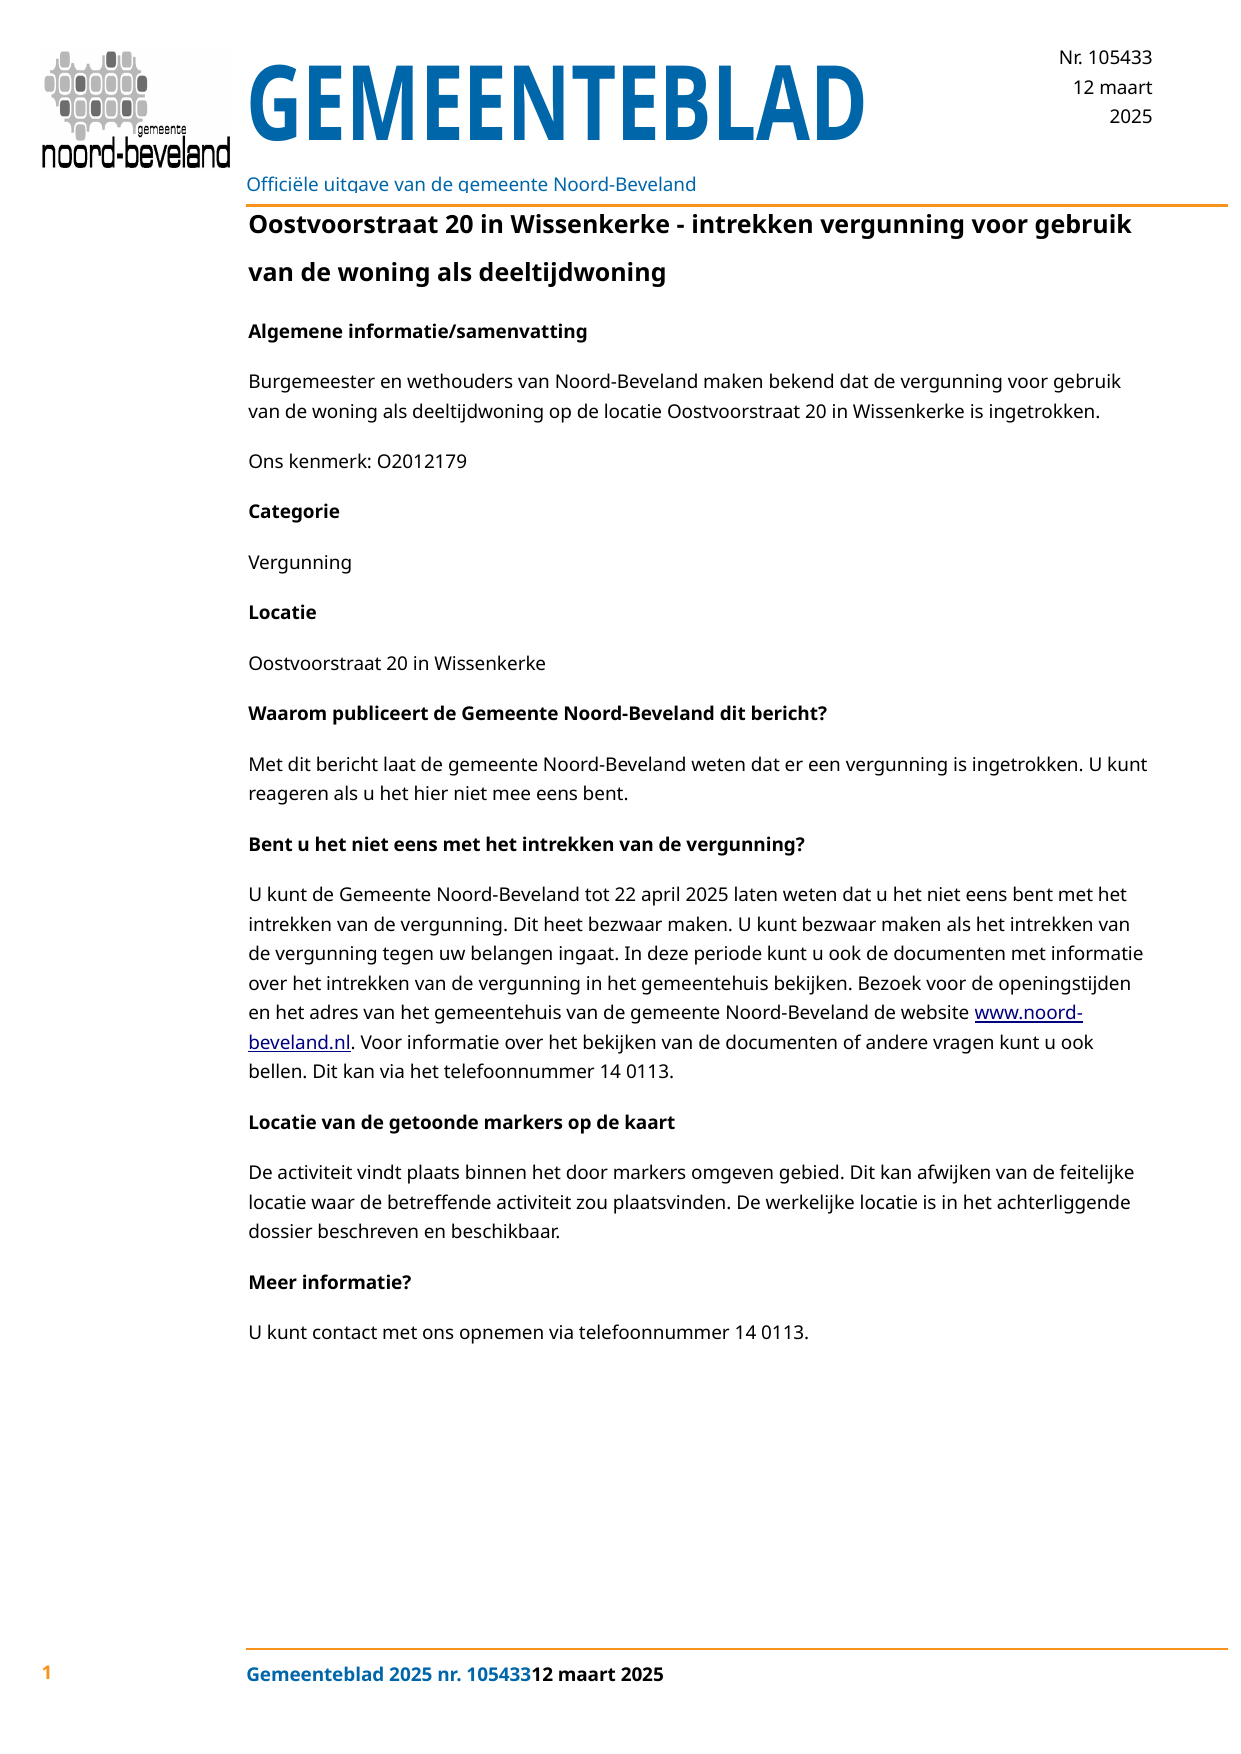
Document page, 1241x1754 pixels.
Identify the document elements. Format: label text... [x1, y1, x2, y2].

text Locatie van de getoonde markers op de kaart [248, 1109, 1152, 1135]
text Waarom publiceert de Gemeente Noord-Beveland dit bericht? [248, 700, 1152, 726]
text De activiteit vindt plaats binnen het door markers omgeven gebied. Dit kan afwijken van de feitelijke locatie waar de betreffende activiteit zou plaatsvinden. De werkelijke locatie is in het achterliggende dossier beschreven en beschikbaar. [248, 1159, 1152, 1244]
text U kunt de Gemeente Noord-Beveland tot 22 april 2025 laten weten dat u het niet eens bent met het intrekken van de vergunning. Dit heet bezwaar maken. U kunt bezwaar maken als het intrekken van de vergunning tegen uw belangen ingaat. In deze periode kunt u ook de documenten met informatie over het intrekken van de vergunning in het gemeentehuis bekijken. Bezoek voor de openingstijden en het adres van het gemeentehuis van de gemeente Noord-Beveland de website www.noord-beveland.nl. Voor informatie over het bekijken van de documenten of andere vragen kunt u ook bellen. Dit kan via het telefoonnummer 14 0113. [248, 881, 1152, 1084]
picture [41, 47, 231, 172]
text U kunt contact met ons opnemen via telefoonnummer 14 0113. [248, 1319, 1152, 1345]
text Burgemeester en wethouders van Noord-Beveland maken bekend dat de vergunning voor gebruik van de woning als deeltijdwoning op de locatie Oostvoorstraat 20 in Wissenkerke is ingetrokken. [248, 368, 1152, 424]
text Ons kenmerk: O2012179 [248, 448, 1152, 474]
text Vergunning [248, 549, 1152, 575]
text Locatie [248, 599, 1152, 625]
text Categorie [248, 499, 1152, 524]
text Oostvoorstraat 20 in Wissenkerke - intrekken vergunning voor gebruik van de woning als deeltijdwoning [248, 207, 1152, 288]
text Oostvoorstraat 20 in Wissenkerke [248, 650, 1152, 676]
text Bent u het niet eens met het intrekken van de vergunning? [248, 831, 1152, 857]
text Met dit bericht laat de gemeente Noord-Beveland weten dat er een vergunning is ingetrokken. U kunt reageren als u het hier niet mee eens bent. [248, 751, 1152, 806]
text Meer informatie? [248, 1269, 1152, 1295]
text Algemene informatie/samenvatting [248, 318, 1152, 344]
